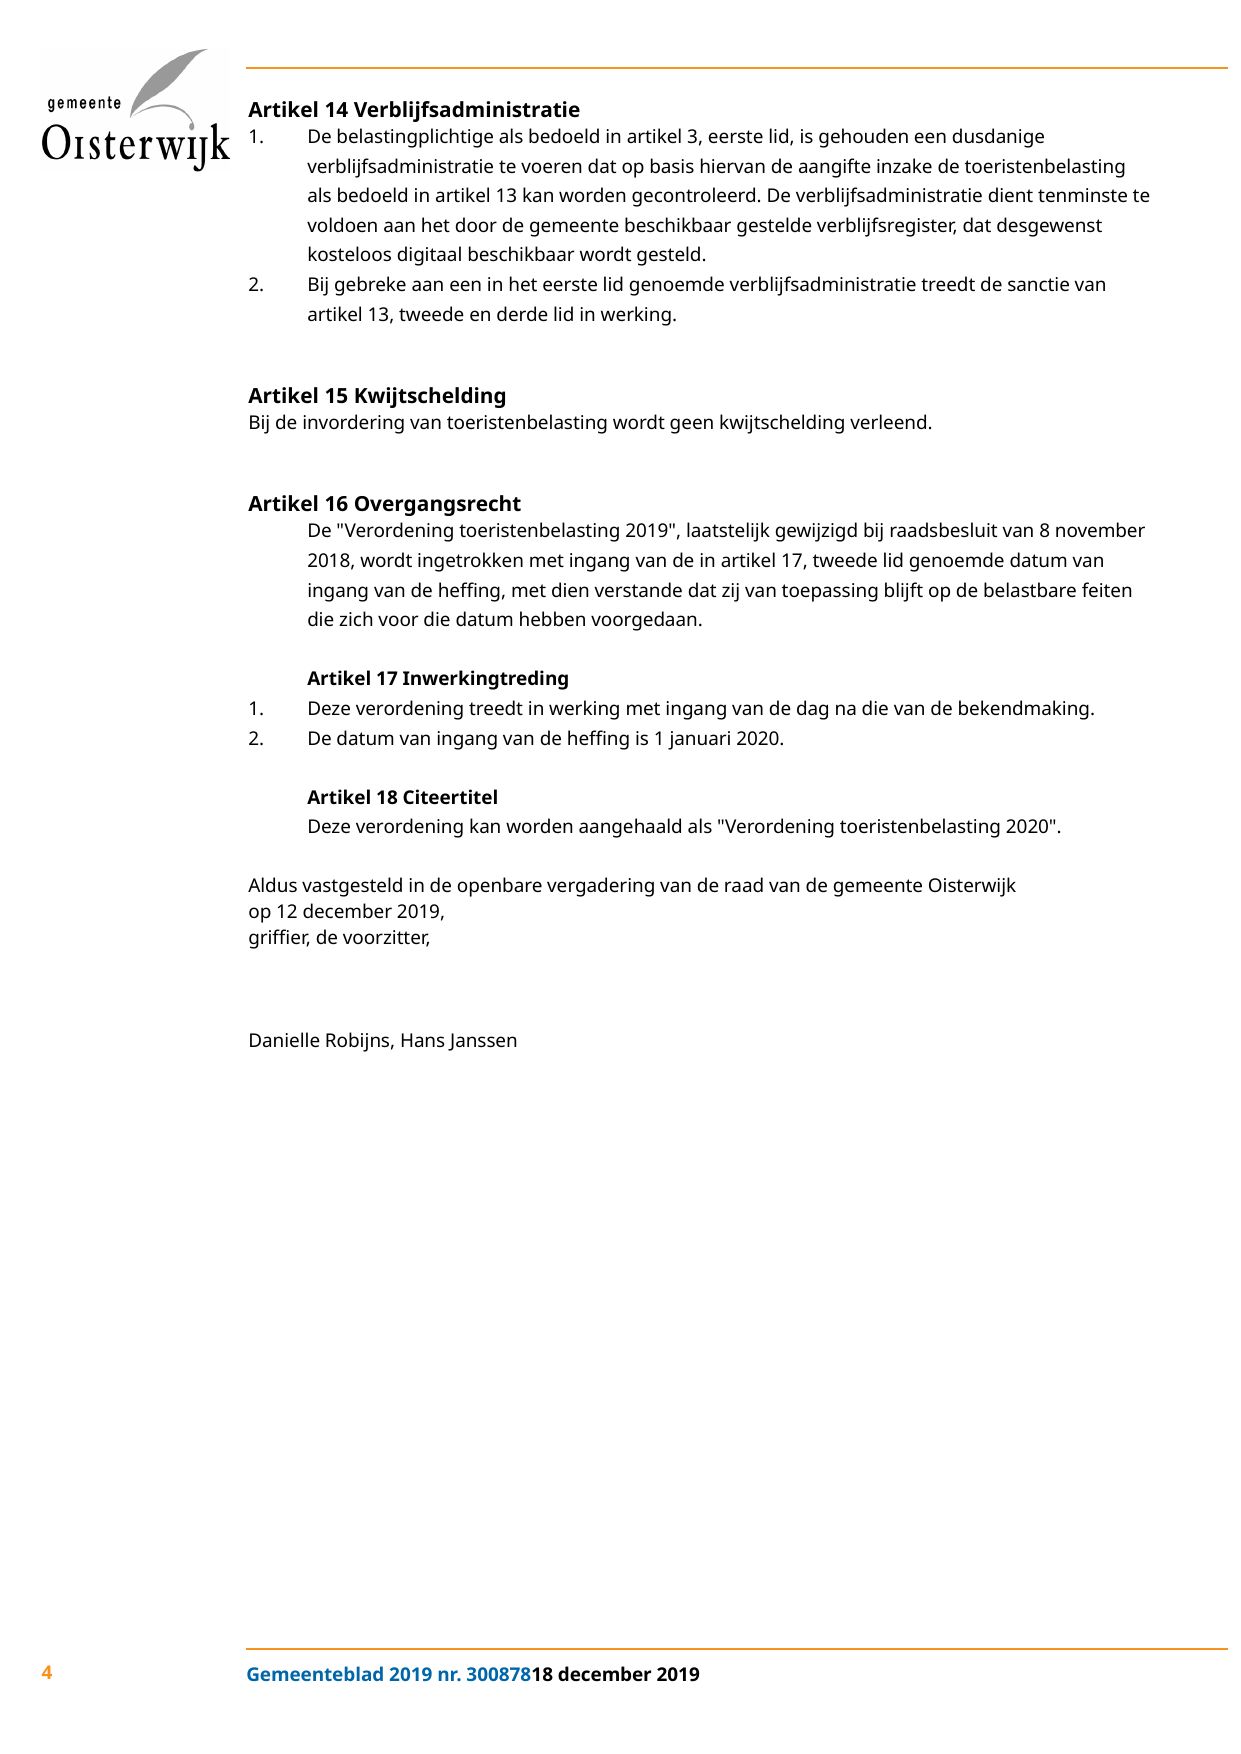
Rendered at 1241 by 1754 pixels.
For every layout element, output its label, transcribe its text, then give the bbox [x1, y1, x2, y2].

text op 12 december 2019, [248, 898, 1152, 924]
list Artikel 17 Inwerkingtreding [248, 666, 1152, 691]
text griffier, de voorzitter, [248, 924, 1152, 950]
list Bij gebreke aan een in het eerste lid genoemde verblijfsadministratie treedt de sanctie van artikel 13, tweede en derde lid in werking. [248, 271, 1152, 326]
list De "Verordening toeristenbelasting 2019", laatstelijk gewijzigd bij raadsbesluit van 8 november 2018, wordt ingetrokken met ingang van de in artikel 17, tweede lid genoemde datum van ingang van de heffing, met dien verstande dat zij van toepassing blijft op de belastbare feiten die zich voor die datum hebben voorgedaan. [248, 518, 1152, 632]
text Artikel 15 Kwijtschelding [248, 381, 1152, 409]
list Artikel 18 Citeertitel [248, 784, 1152, 809]
list De datum van ingang van de heffing is 1 januari 2020. [248, 725, 1152, 750]
text Artikel 14 Verblijfsadministratie [248, 95, 1152, 123]
text Artikel 16 Overgangsrecht [248, 489, 1152, 518]
text Bij de invordering van toeristenbelasting wordt geen kwijtschelding verleend. [248, 409, 1152, 435]
list Deze verordening kan worden aangehaald als "Verordening toeristenbelasting 2020". [248, 813, 1152, 839]
list De belastingplichtige als bedoeld in artikel 3, eerste lid, is gehouden een dusdanige verblijfsadministratie te voeren dat op basis hiervan de aangifte inzake de toeristenbelasting als bedoeld in artikel 13 kan worden gecontroleerd. De verblijfsadministratie dient tenminste te voldoen aan het door de gemeente beschikbaar gestelde verblijfsregister, dat desgewenst kosteloos digitaal beschikbaar wordt gesteld. [248, 123, 1152, 267]
text Danielle Robijns, Hans Janssen [248, 1027, 1152, 1053]
text Aldus vastgesteld in de openbare vergadering van de raad van de gemeente Oisterwijk [248, 873, 1152, 898]
list Deze verordening treedt in werking met ingang van de dag na die van de bekendmaking. [248, 695, 1152, 721]
picture [41, 47, 231, 172]
